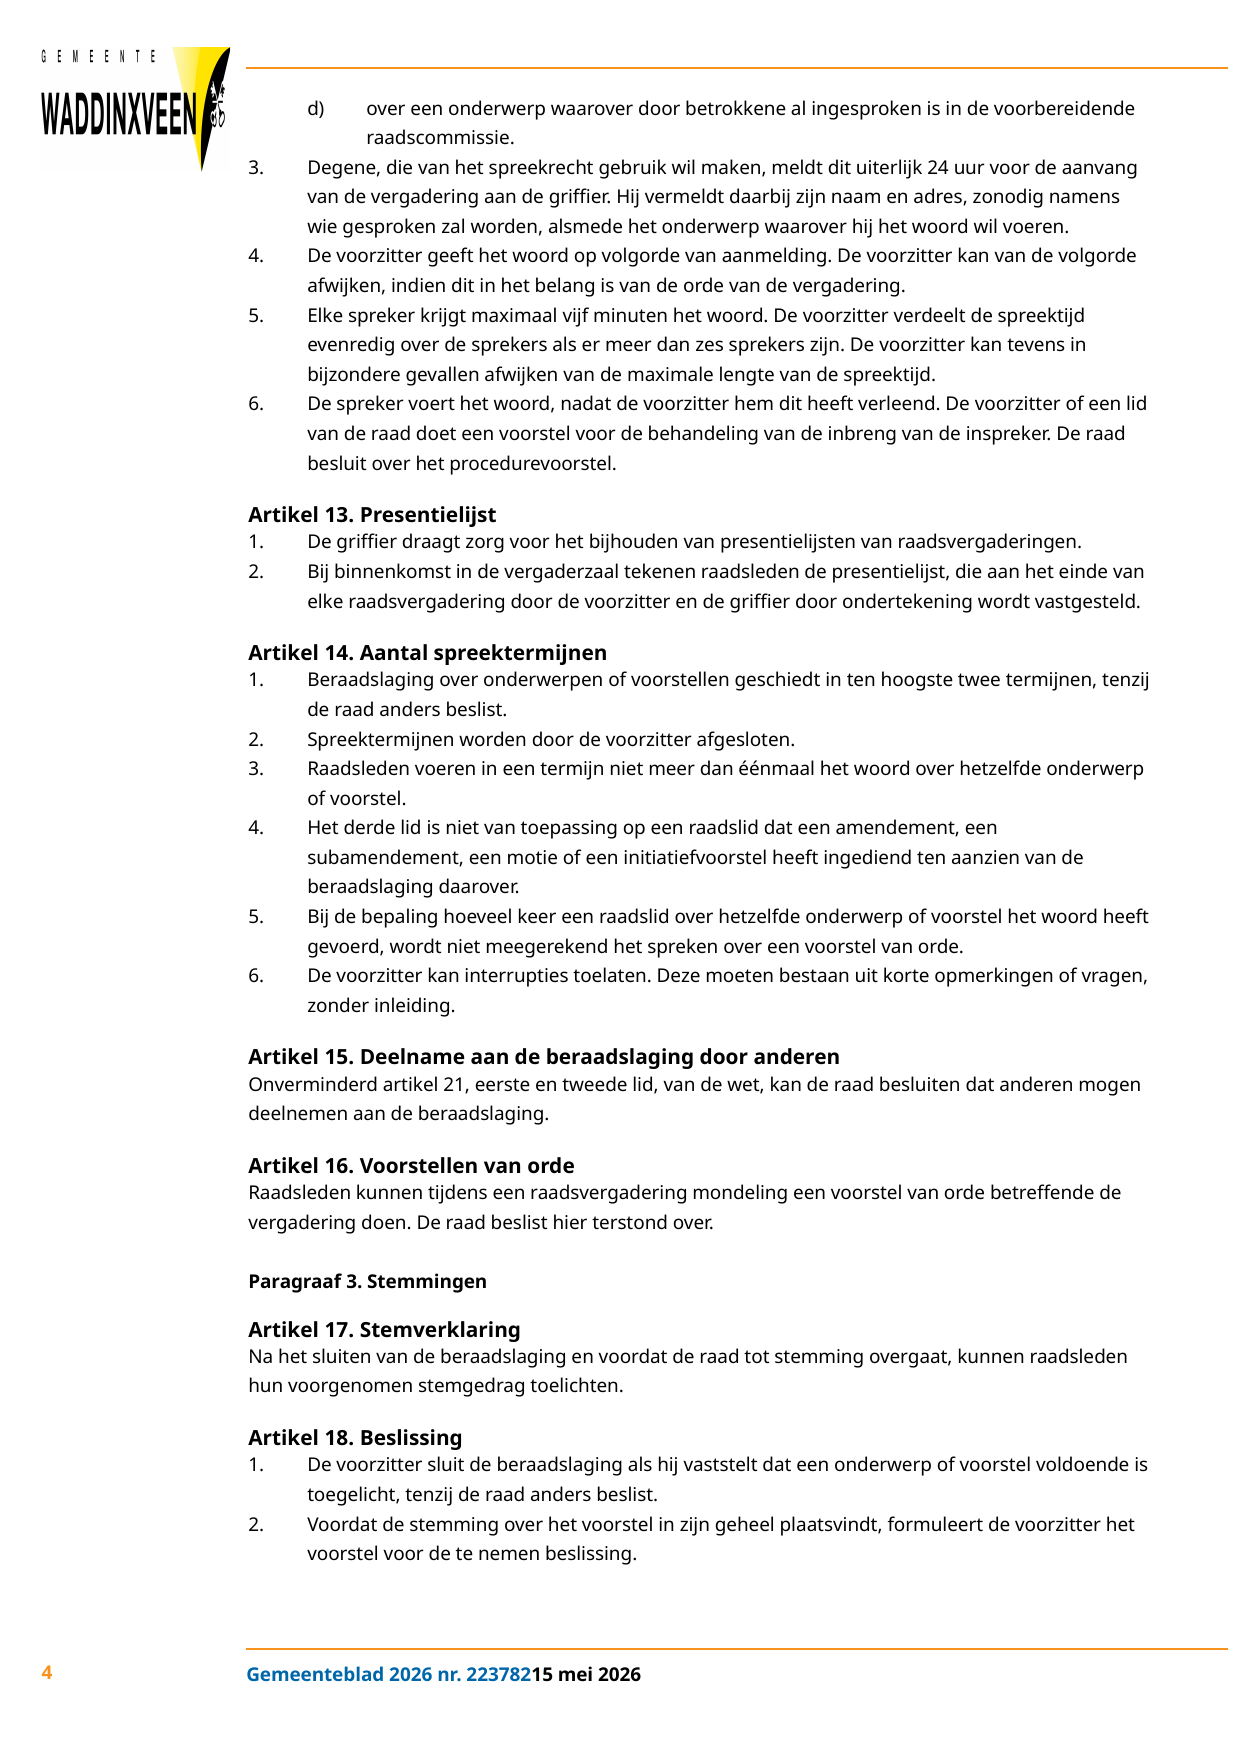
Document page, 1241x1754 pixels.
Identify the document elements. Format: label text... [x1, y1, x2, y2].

list over een onderwerp waarover door betrokkene al ingesproken is in de voorbereidende raadscommissie. [307, 95, 1152, 150]
list Bij binnenkomst in de vergaderzaal tekenen raadsleden de presentielijst, die aan het einde van elke raadsvergadering door de voorzitter en de griffier door ondertekening wordt vastgesteld. [248, 558, 1152, 613]
text Artikel 18. Beslissing [248, 1423, 1152, 1452]
text Paragraaf 3. Stemmingen [248, 1268, 1152, 1294]
list Degene, die van het spreekrecht gebruik wil maken, meldt dit uiterlijk 24 uur voor de aanvang van de vergadering aan de griffier. Hij vermeldt daarbij zijn naam en adres, zonodig namens wie gesproken zal worden, alsmede het onderwerp waarover hij het woord wil voeren. [248, 154, 1152, 239]
text Onverminderd artikel 21, eerste en tweede lid, van de wet, kan de raad besluiten dat anderen mogen deelnemen aan de beraadslaging. [248, 1071, 1152, 1126]
text Artikel 16. Voorstellen van orde [248, 1151, 1152, 1179]
list Voordat de stemming over het voorstel in zijn geheel plaatsvindt, formuleert de voorzitter het voorstel voor de te nemen beslissing. [248, 1511, 1152, 1566]
list De voorzitter kan interrupties toelaten. Deze moeten bestaan uit korte opmerkingen of vragen, zonder inleiding. [248, 962, 1152, 1018]
list Het derde lid is niet van toepassing op een raadslid dat een amendement, een subamendement, een motie of een initiatiefvoorstel heeft ingediend ten aanzien van de beraadslaging daarover. [248, 814, 1152, 899]
text Raadsleden kunnen tijdens een raadsvergadering mondeling een voorstel van orde betreffende de vergadering doen. De raad beslist hier terstond over. [248, 1179, 1152, 1235]
text Artikel 14. Aantal spreektermijnen [248, 638, 1152, 667]
text Artikel 13. Presentielijst [248, 500, 1152, 529]
list De voorzitter geeft het woord op volgorde van aanmelding. De voorzitter kan van de volgorde afwijken, indien dit in het belang is van de orde van de vergadering. [248, 243, 1152, 298]
text Artikel 15. Deelname aan de beraadslaging door anderen [248, 1042, 1152, 1071]
text Artikel 17. Stemverklaring [248, 1315, 1152, 1343]
list De spreker voert het woord, nadat de voorzitter hem dit heeft verleend. De voorzitter of een lid van de raad doet een voorstel voor de behandeling van de inbreng van de inspreker. De raad besluit over het procedurevoorstel. [248, 391, 1152, 476]
list De voorzitter sluit de beraadslaging als hij vaststelt dat een onderwerp of voorstel voldoende is toegelicht, tenzij de raad anders beslist. [248, 1452, 1152, 1507]
list Elke spreker krijgt maximaal vijf minuten het woord. De voorzitter verdeelt de spreektijd evenredig over de sprekers als er meer dan zes sprekers zijn. De voorzitter kan tevens in bijzondere gevallen afwijken van de maximale lengte van de spreektijd. [248, 302, 1152, 387]
list De griffier draagt zorg voor het bijhouden van presentielijsten van raadsvergaderingen. [248, 529, 1152, 554]
list Beraadslaging over onderwerpen of voorstellen geschiedt in ten hoogste twee termijnen, tenzij de raad anders beslist. [248, 667, 1152, 722]
text Na het sluiten van de beraadslaging en voordat de raad tot stemming overgaat, kunnen raadsleden hun voorgenomen stemgedrag toelichten. [248, 1343, 1152, 1398]
list Spreektermijnen worden door de voorzitter afgesloten. [248, 726, 1152, 752]
list Raadsleden voeren in een termijn niet meer dan éénmaal het woord over hetzelfde onderwerp of voorstel. [248, 755, 1152, 811]
picture [41, 47, 231, 172]
list Bij de bepaling hoeveel keer een raadslid over hetzelfde onderwerp of voorstel het woord heeft gevoerd, wordt niet meegerekend het spreken over een voorstel van orde. [248, 903, 1152, 959]
